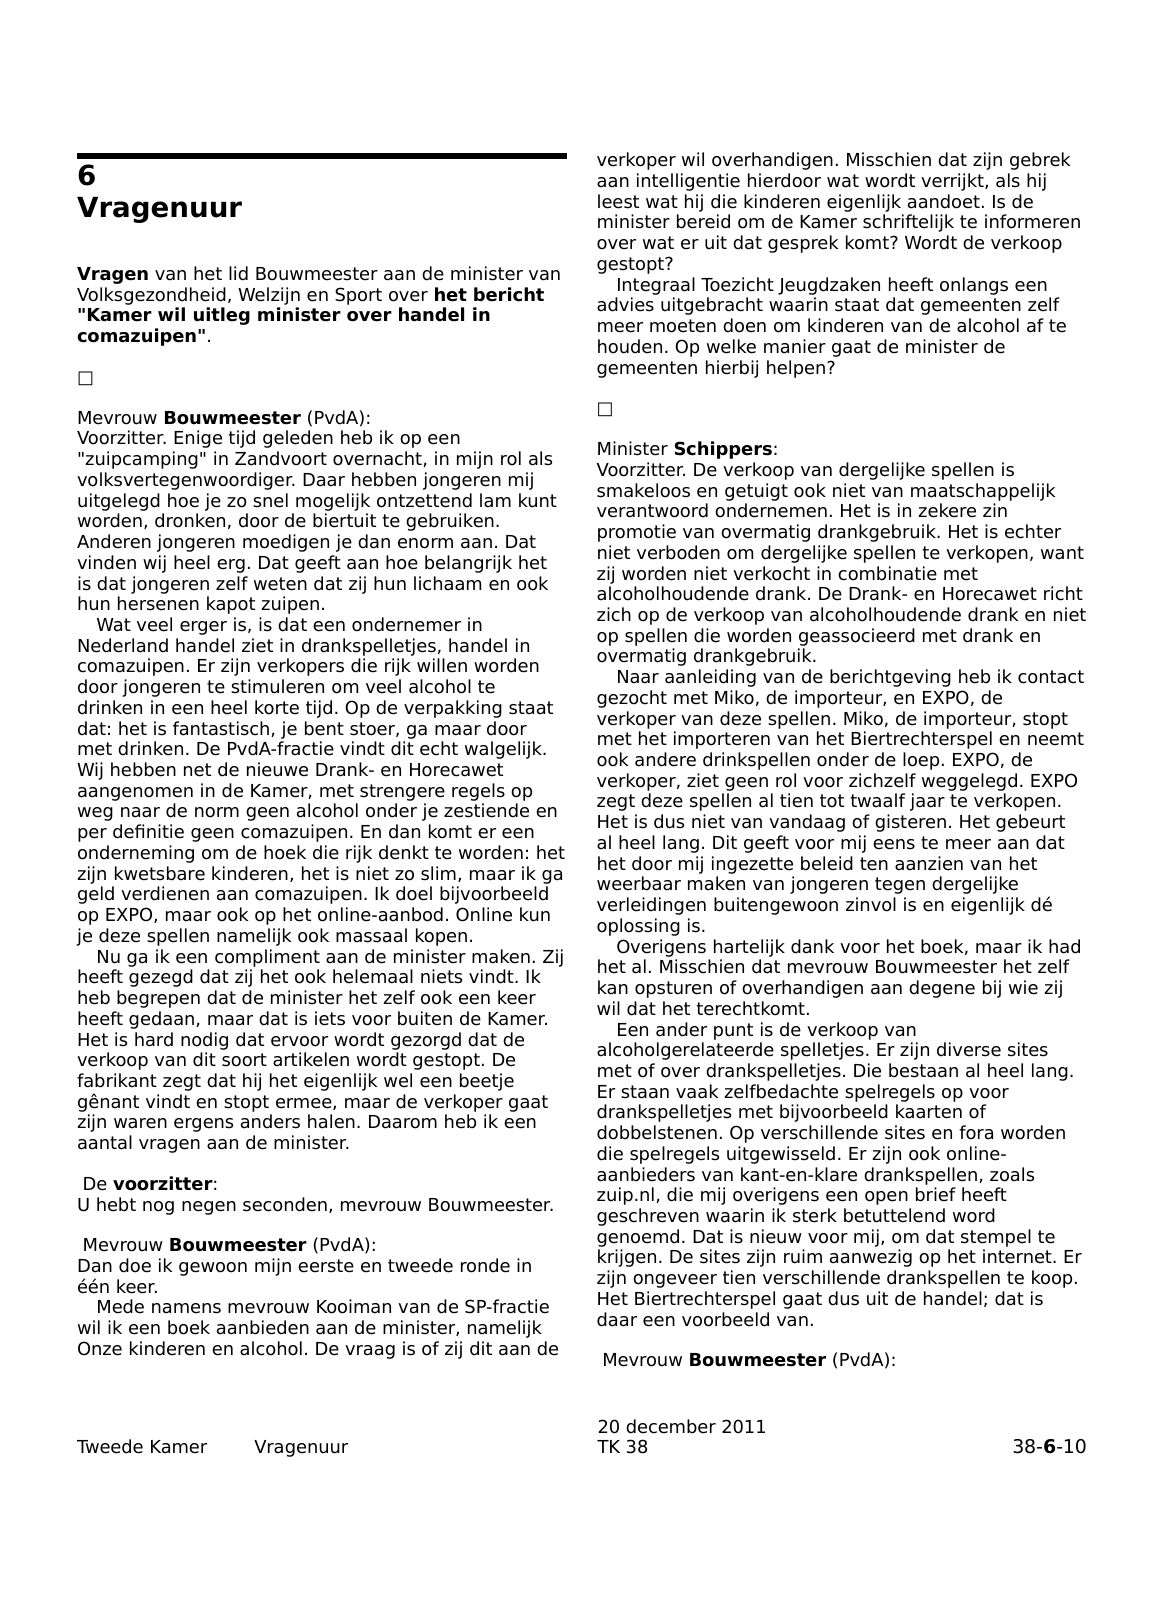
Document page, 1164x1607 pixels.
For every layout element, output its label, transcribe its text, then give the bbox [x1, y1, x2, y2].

text verkoper wil overhandigen. Misschien dat zijn gebrek aan intelligentie hierdoor wat wordt verrijkt, als hij leest wat hij die kinderen eigenlijk aandoet. Is de minister bereid om de Kamer schriftelijk te informeren over wat er uit dat gesprek komt? Wordt de verkoop gestopt? [596, 150, 1087, 274]
text □ [77, 367, 567, 387]
text Mevrouw Bouwmeester (PvdA): [77, 1235, 567, 1256]
text □ [596, 398, 1087, 419]
text Wat veel erger is, is dat een ondernemer in Nederland handel ziet in drankspelletjes, handel in comazuipen. Er zijn verkopers die rijk willen worden door jongeren te stimuleren om veel alcohol te drinken in een heel korte tijd. Op de verpakking staat dat: het is fantastisch, je bent stoer, ga maar door met drinken. De PvdA-fractie vindt dit echt walgelijk. Wij hebben net de nieuwe Drank- en Horecawet aangenomen in de Kamer, met strengere regels op weg naar de norm geen alcohol onder je zestiende en per definitie geen comazuipen. En dan komt er een onderneming om de hoek die rijk denkt te worden: het zijn kwetsbare kinderen, het is niet zo slim, maar ik ga geld verdienen aan comazuipen. Ik doel bijvoorbeeld op EXPO, maar ook op het online-aanbod. Online kun je deze spellen namelijk ook massaal kopen. [77, 615, 567, 946]
text Mevrouw Bouwmeester (PvdA): [596, 1350, 1087, 1371]
title 6 Vragenuur [77, 159, 567, 224]
text De voorzitter: [77, 1174, 567, 1194]
text Overigens hartelijk dank voor het boek, maar ik had het al. Misschien dat mevrouw Bouwmeester het zelf kan opsturen of overhandigen aan degene bij wie zij wil dat het terechtkomt. [596, 936, 1087, 1019]
text Mevrouw Bouwmeester (PvdA): [77, 407, 567, 428]
text U hebt nog negen seconden, mevrouw Bouwmeester. [77, 1194, 567, 1215]
text Vragen van het lid Bouwmeester aan de minister van Volksgezondheid, Welzijn en Sport over het bericht "Kamer wil uitleg minister over handel in comazuipen". [77, 264, 567, 347]
text Een ander punt is de verkoop van alcoholgerelateerde spelletjes. Er zijn diverse sites met of over drankspelletjes. Die bestaan al heel lang. Er staan vaak zelfbedachte spelregels op voor drankspelletjes met bijvoorbeeld kaarten of dobbelstenen. Op verschillende sites en fora worden die spelregels uitgewisseld. Er zijn ook online-aanbieders van kant-en-klare drankspellen, zoals zuip.nl, die mij overigens een open brief heeft geschreven waarin ik sterk betuttelend word genoemd. Dat is nieuw voor mij, om dat stempel te krijgen. De sites zijn ruim aanwezig op het internet. Er zijn ongeveer tien verschillende drankspellen te koop. Het Biertrechterspel gaat dus uit de handel; dat is daar een voorbeeld van. [596, 1019, 1087, 1330]
text Integraal Toezicht Jeugdzaken heeft onlangs een advies uitgebracht waarin staat dat gemeenten zelf meer moeten doen om kinderen van de alcohol af te houden. Op welke manier gaat de minister de gemeenten hierbij helpen? [596, 274, 1087, 378]
text Voorzitter. Enige tijd geleden heb ik op een "zuipcamping" in Zandvoort overnacht, in mijn rol als volksvertegenwoordiger. Daar hebben jongeren mij uitgelegd hoe je zo snel mogelijk ontzettend lam kunt worden, dronken, door de biertuit te gebruiken. Anderen jongeren moedigen je dan enorm aan. Dat vinden wij heel erg. Dat geeft aan hoe belangrijk het is dat jongeren zelf weten dat zij hun lichaam en ook hun hersenen kapot zuipen. [77, 428, 567, 615]
text Voorzitter. De verkoop van dergelijke spellen is smakeloos en getuigt ook niet van maatschappelijk verantwoord ondernemen. Het is in zekere zin promotie van overmatig drankgebruik. Het is echter niet verboden om dergelijke spellen te verkopen, want zij worden niet verkocht in combinatie met alcoholhoudende drank. De Drank- en Horecawet richt zich op de verkoop van alcoholhoudende drank en niet op spellen die worden geassocieerd met drank en overmatig drankgebruik. [596, 460, 1087, 667]
text Nu ga ik een compliment aan de minister maken. Zij heeft gezegd dat zij het ook helemaal niets vindt. Ik heb begrepen dat de minister het zelf ook een keer heeft gedaan, maar dat is iets voor buiten de Kamer. Het is hard nodig dat ervoor wordt gezorgd dat de verkoop van dit soort artikelen wordt gestopt. De fabrikant zegt dat hij het eigenlijk wel een beetje gênant vindt en stopt ermee, maar de verkoper gaat zijn waren ergens anders halen. Daarom heb ik een aantal vragen aan de minister. [77, 946, 567, 1154]
text Mede namens mevrouw Kooiman van de SP-fractie wil ik een boek aanbieden aan de minister, namelijk Onze kinderen en alcohol. De vraag is of zij dit aan de [77, 1297, 567, 1359]
text Dan doe ik gewoon mijn eerste en tweede ronde in één keer. [77, 1256, 567, 1297]
text Minister Schippers: [596, 439, 1087, 460]
text Naar aanleiding van de berichtgeving heb ik contact gezocht met Miko, de importeur, en EXPO, de verkoper van deze spellen. Miko, de importeur, stopt met het importeren van het Biertrechterspel en neemt ook andere drinkspellen onder de loep. EXPO, de verkoper, ziet geen rol voor zichzelf weggelegd. EXPO zegt deze spellen al tien tot twaalf jaar te verkopen. Het is dus niet van vandaag of gisteren. Het gebeurt al heel lang. Dit geeft voor mij eens te meer aan dat het door mij ingezette beleid ten aanzien van het weerbaar maken van jongeren tegen dergelijke verleidingen buitengewoon zinvol is en eigenlijk dé oplossing is. [596, 667, 1087, 936]
